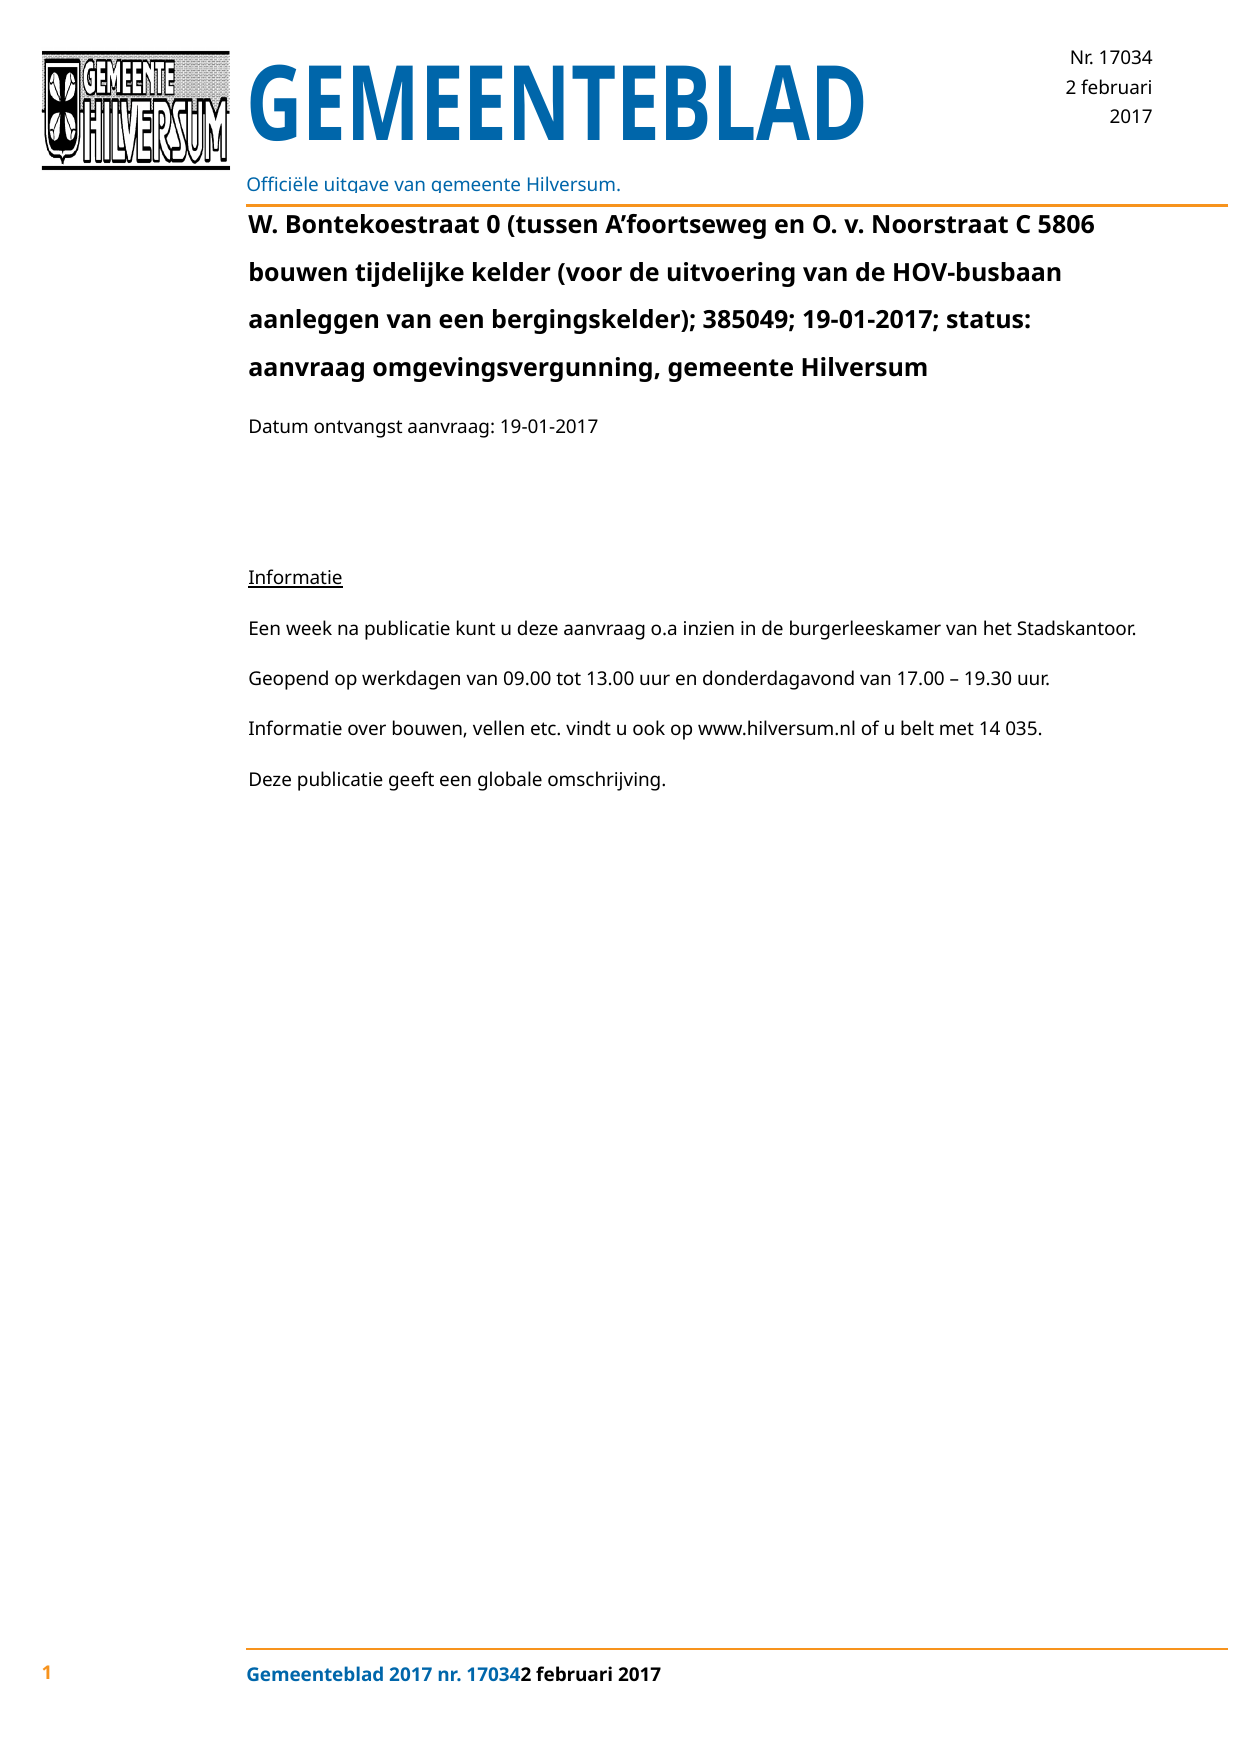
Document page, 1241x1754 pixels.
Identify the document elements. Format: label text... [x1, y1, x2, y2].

picture [41, 47, 231, 172]
text Deze publicatie geeft een globale omschrijving. [248, 766, 1152, 792]
text Datum ontvangst aanvraag: 19-01-2017 [248, 413, 1152, 439]
text W. Bontekoestraat 0 (tussen A’foortseweg en O. v. Noorstraat C 5806 bouwen tijdelijke kelder (voor de uitvoering van de HOV-busbaan aanleggen van een bergingskelder); 385049; 19-01-2017; status: aanvraag omgevingsvergunning, gemeente Hilversum [248, 207, 1152, 384]
text Informatie over bouwen, vellen etc. vindt u ook op www.hilversum.nl of u belt met 14 035. [248, 716, 1152, 741]
text Informatie [248, 564, 1152, 590]
text Geopend op werkdagen van 09.00 tot 13.00 uur en donderdagavond van 17.00 – 19.30 uur. [248, 665, 1152, 691]
text Een week na publicatie kunt u deze aanvraag o.a inzien in de burgerleeskamer van het Stadskantoor. [248, 615, 1152, 641]
